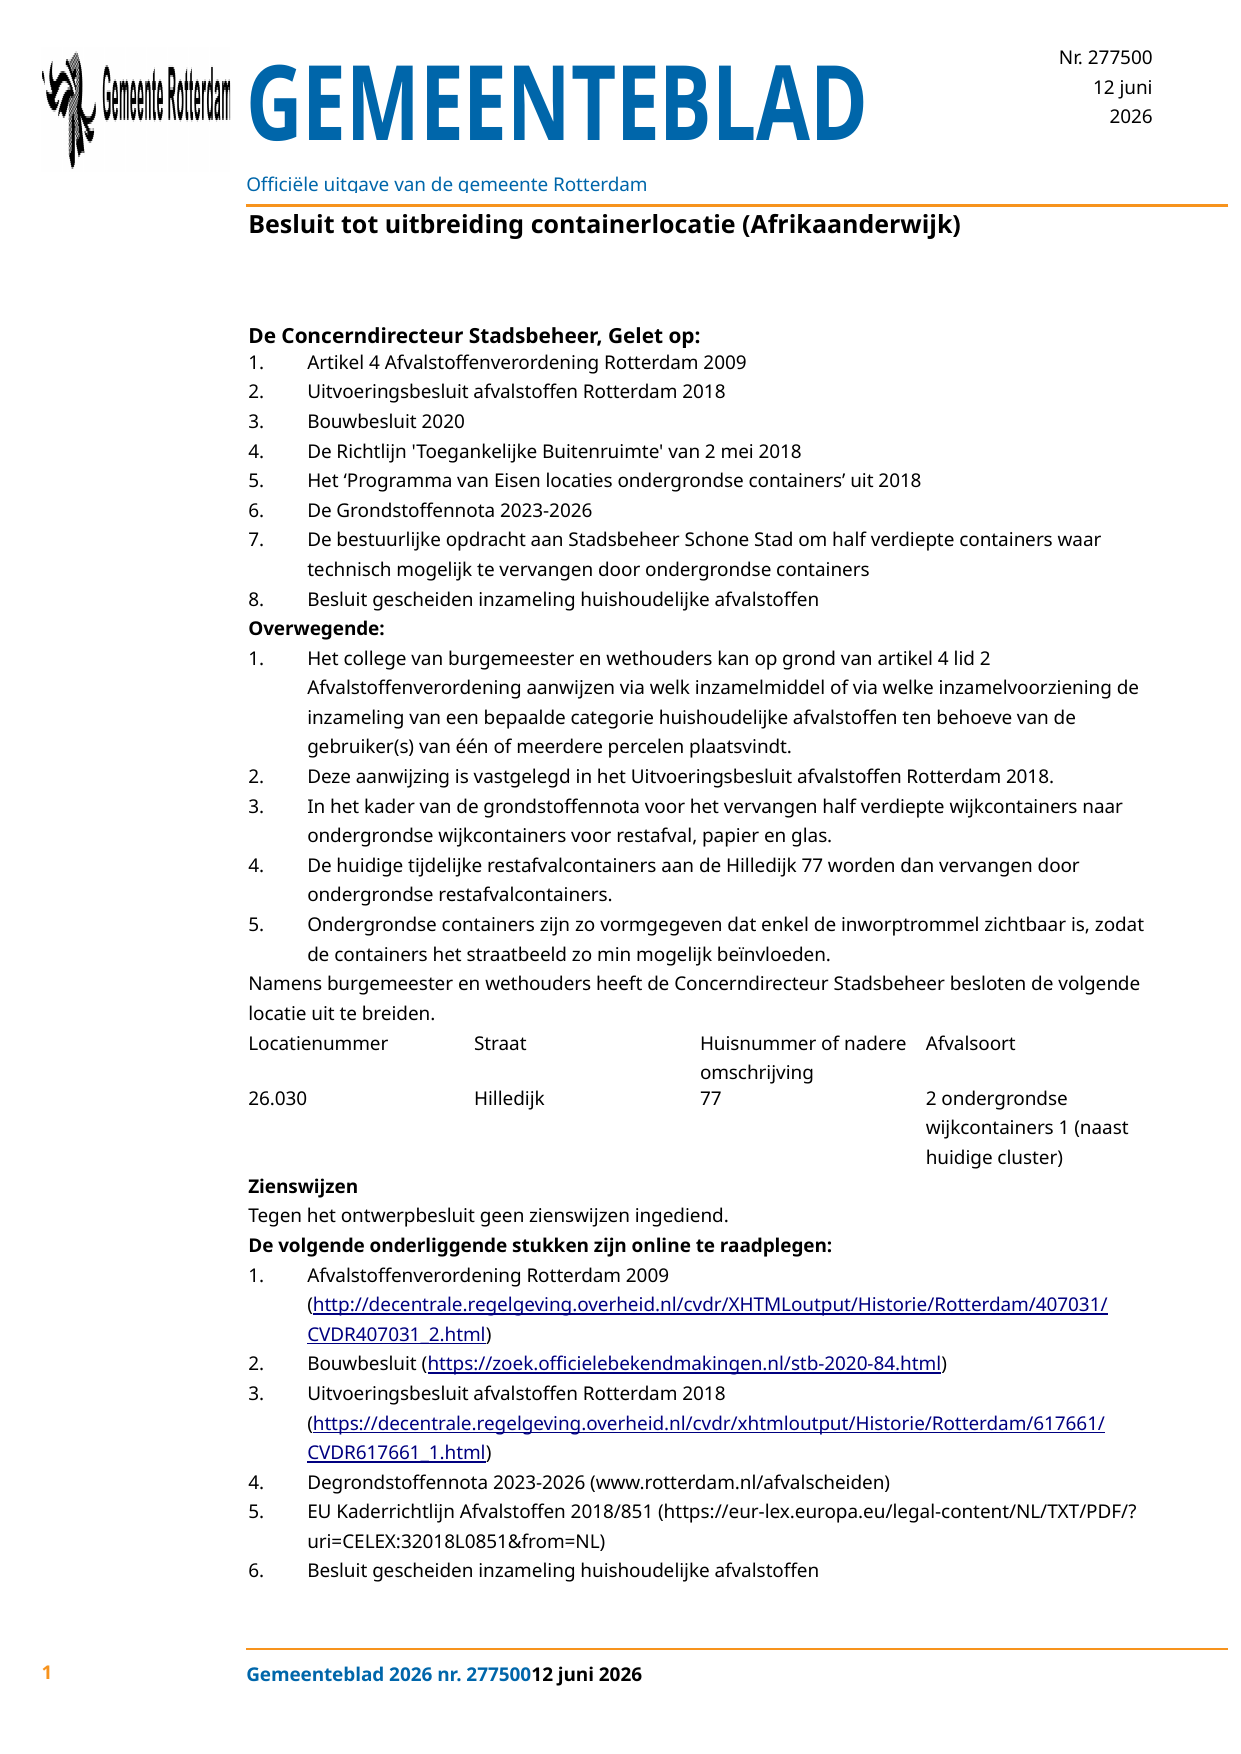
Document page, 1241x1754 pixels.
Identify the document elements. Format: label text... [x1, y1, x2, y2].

table_cell 2 ondergrondse wijkcontainers 1 (naast huidige cluster) [926, 1085, 1152, 1170]
text Tegen het ontwerpbesluit geen zienswijzen ingediend. [248, 1203, 1152, 1228]
table_cell 77 [700, 1085, 926, 1170]
list Bouwbesluit (https://zoek.officielebekendmakingen.nl/stb-2020-84.html) [248, 1351, 1152, 1376]
text Besluit tot uitbreiding containerlocatie (Afrikaanderwijk) [248, 207, 1152, 241]
list De bestuurlijke opdracht aan Stadsbeheer Schone Stad om half verdiepte containers waar technisch mogelijk te vervangen door ondergrondse containers [248, 527, 1152, 582]
text Zienswijzen [248, 1173, 1152, 1199]
list De huidige tijdelijke restafvalcontainers aan de Hilledijk 77 worden dan vervangen door ondergrondse restafvalcontainers. [248, 852, 1152, 907]
list Bouwbesluit 2020 [248, 408, 1152, 434]
list Besluit gescheiden inzameling huishoudelijke afvalstoffen [248, 586, 1152, 612]
list Besluit gescheiden inzameling huishoudelijke afvalstoffen [248, 1558, 1152, 1583]
list De Grondstoffennota 2023-2026 [248, 497, 1152, 523]
list Deze aanwijzing is vastgelegd in het Uitvoeringsbesluit afvalstoffen Rotterdam 2018. [248, 763, 1152, 789]
list EU Kaderrichtlijn Afvalstoffen 2018/851 (https://eur-lex.europa.eu/legal-content/NL/TXT/PDF/?uri=CELEX:32018L0851&from=NL) [248, 1498, 1152, 1554]
text De volgende onderliggende stukken zijn online te raadplegen: [248, 1232, 1152, 1258]
list Het college van burgemeester en wethouders kan op grond van artikel 4 lid 2 Afvalstoffenverordening aanwijzen via welk inzamelmiddel of via welke inzamelvoorziening de inzameling van een bepaalde categorie huishoudelijke afvalstoffen ten behoeve van de gebruiker(s) van één of meerdere percelen plaatsvindt. [248, 645, 1152, 759]
table_header Afvalsoort [926, 1030, 1152, 1085]
list Afvalstoffenverordening Rotterdam 2009 (http://decentrale.regelgeving.overheid.nl/cvdr/XHTMLoutput/Historie/Rotterdam/407031/CVDR407031_2.html) [248, 1262, 1152, 1347]
list Artikel 4 Afvalstoffenverordening Rotterdam 2009 [248, 349, 1152, 375]
text Namens burgemeester en wethouders heeft de Concerndirecteur Stadsbeheer besloten de volgende locatie uit te breiden. [248, 970, 1152, 1026]
table_cell Hilledijk [474, 1085, 700, 1170]
table_cell 26.030 [248, 1085, 474, 1170]
list In het kader van de grondstoffennota voor het vervangen half verdiepte wijkcontainers naar ondergrondse wijkcontainers voor restafval, papier en glas. [248, 793, 1152, 848]
table_header Straat [474, 1030, 700, 1085]
list De Richtlijn 'Toegankelijke Buitenruimte' van 2 mei 2018 [248, 438, 1152, 464]
text De Concerndirecteur Stadsbeheer, Gelet op: [248, 321, 1152, 349]
list Uitvoeringsbesluit afvalstoffen Rotterdam 2018 (https://decentrale.regelgeving.overheid.nl/cvdr/xhtmloutput/Historie/Rotterdam/617661/CVDR617661_1.html) [248, 1380, 1152, 1465]
table_header Huisnummer of nadere omschrijving [700, 1030, 926, 1085]
list Het ‘Programma van Eisen locaties ondergrondse containers’ uit 2018 [248, 467, 1152, 493]
list Ondergrondse containers zijn zo vormgegeven dat enkel de inworptrommel zichtbaar is, zodat de containers het straatbeeld zo min mogelijk beïnvloeden. [248, 911, 1152, 967]
list Uitvoeringsbesluit afvalstoffen Rotterdam 2018 [248, 379, 1152, 404]
picture [41, 47, 231, 172]
list Degrondstoffennota 2023-2026 (www.rotterdam.nl/afvalscheiden) [248, 1469, 1152, 1495]
text Overwegende: [248, 615, 1152, 641]
table_header Locatienummer [248, 1030, 474, 1085]
